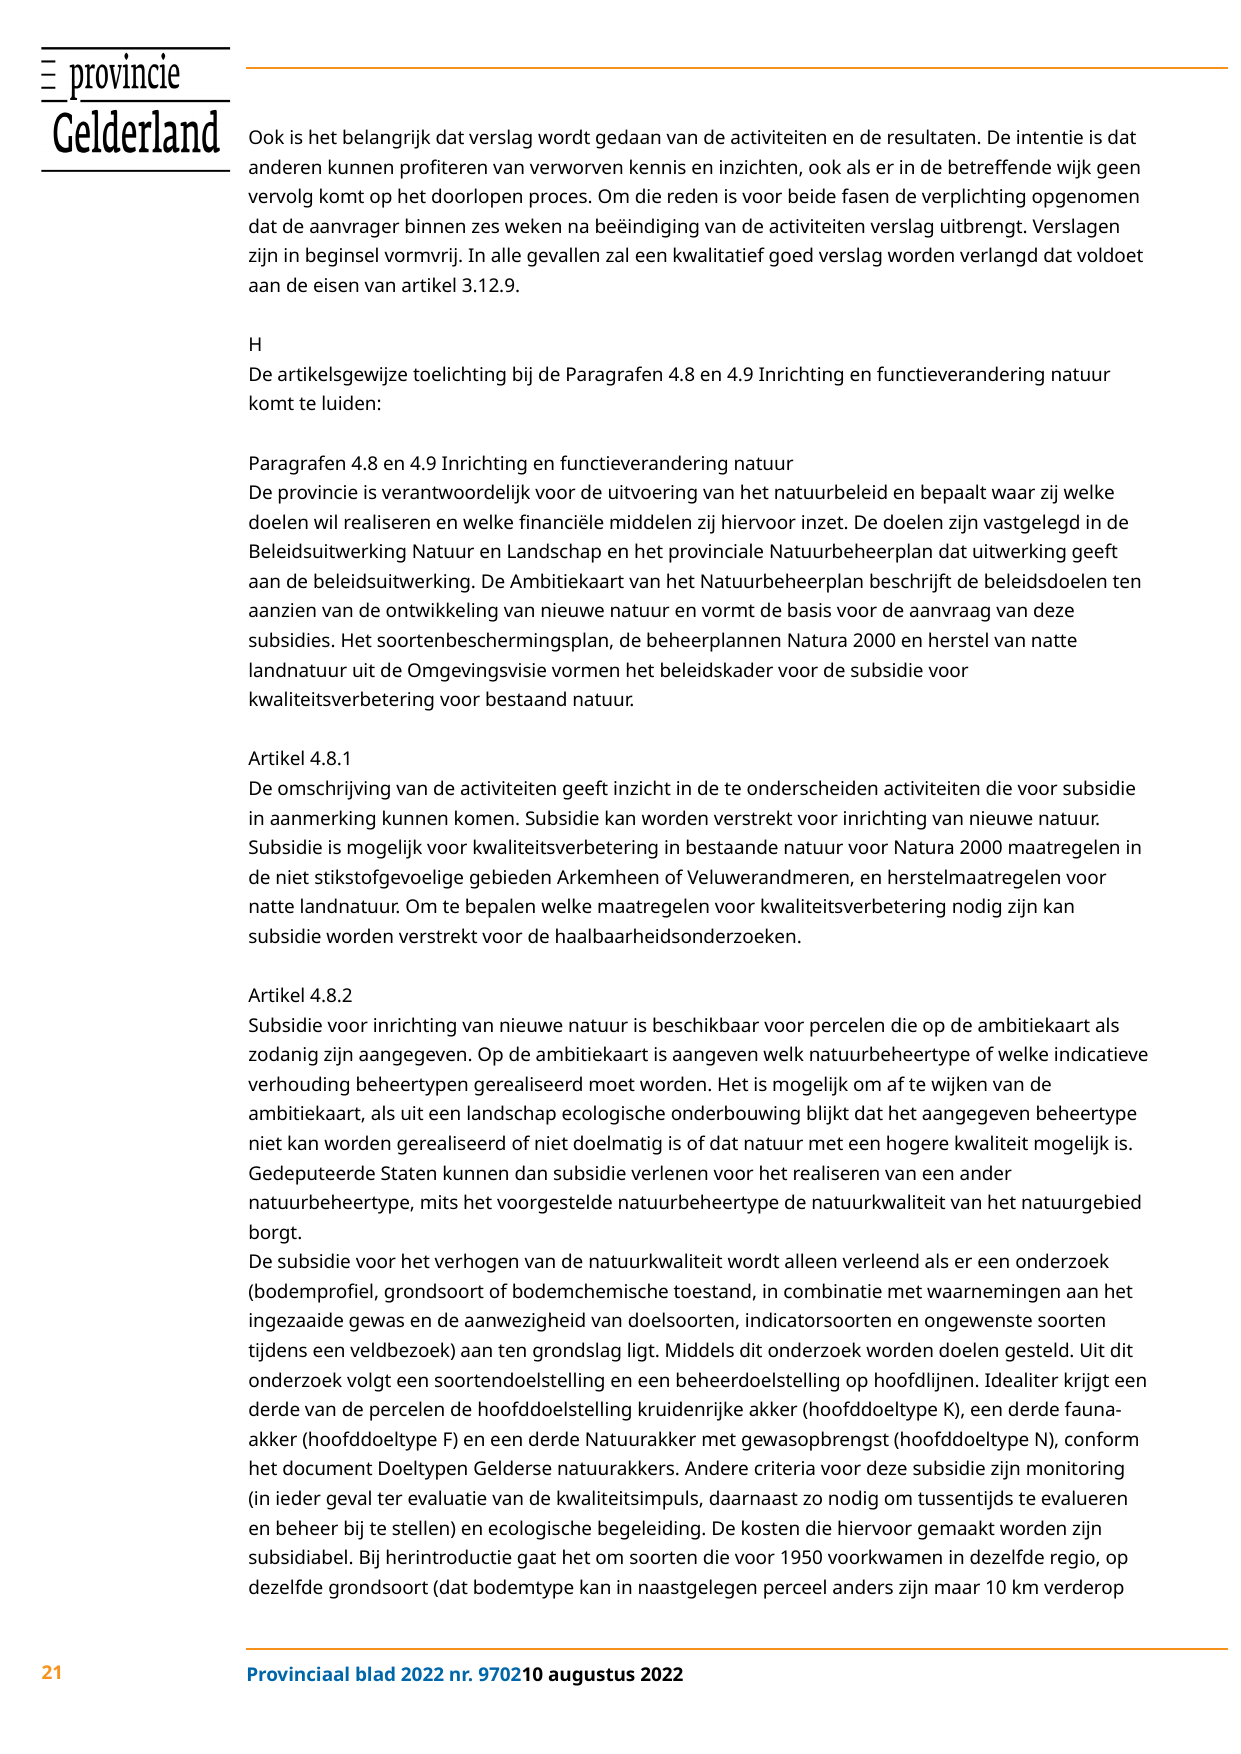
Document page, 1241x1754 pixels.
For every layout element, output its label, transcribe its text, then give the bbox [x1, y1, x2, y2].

text De artikelsgewijze toelichting bij de Paragrafen 4.8 en 4.9 Inrichting en functieverandering natuur komt te luiden: [248, 361, 1152, 416]
picture [41, 47, 231, 172]
text Paragrafen 4.8 en 4.9 Inrichting en functieverandering natuur [248, 450, 1152, 476]
text Subsidie voor inrichting van nieuwe natuur is beschikbaar voor percelen die op de ambitiekaart als zodanig zijn aangegeven. Op de ambitiekaart is aangeven welk natuurbeheertype of welke indicatieve verhouding beheertypen gerealiseerd moet worden. Het is mogelijk om af te wijken van de ambitiekaart, als uit een landschap ecologische onderbouwing blijkt dat het aangegeven beheertype niet kan worden gerealiseerd of niet doelmatig is of dat natuur met een hogere kwaliteit mogelijk is. Gedeputeerde Staten kunnen dan subsidie verlenen voor het realiseren van een ander natuurbeheertype, mits het voorgestelde natuurbeheertype de natuurkwaliteit van het natuurgebied borgt. [248, 1012, 1152, 1245]
text De omschrijving van de activiteiten geeft inzicht in de te onderscheiden activiteiten die voor subsidie in aanmerking kunnen komen. Subsidie kan worden verstrekt voor inrichting van nieuwe natuur. Subsidie is mogelijk voor kwaliteitsverbetering in bestaande natuur voor Natura 2000 maatregelen in de niet stikstofgevoelige gebieden Arkemheen of Veluwerandmeren, en herstelmaatregelen voor natte landnatuur. Om te bepalen welke maatregelen voor kwaliteitsverbetering nodig zijn kan subsidie worden verstrekt voor de haalbaarheidsonderzoeken. [248, 775, 1152, 949]
text Artikel 4.8.1 [248, 746, 1152, 771]
text H [248, 331, 1152, 357]
text Ook is het belangrijk dat verslag wordt gedaan van de activiteiten en de resultaten. De intentie is dat anderen kunnen profiteren van verworven kennis en inzichten, ook als er in de betreffende wijk geen vervolg komt op het doorlopen proces. Om die reden is voor beide fasen de verplichting opgenomen dat de aanvrager binnen zes weken na beëindiging van de activiteiten verslag uitbrengt. Verslagen zijn in beginsel vormvrij. In alle gevallen zal een kwalitatief goed verslag worden verlangd dat voldoet aan de eisen van artikel 3.12.9. [248, 124, 1152, 298]
text De provincie is verantwoordelijk voor de uitvoering van het natuurbeleid en bepaalt waar zij welke doelen wil realiseren en welke financiële middelen zij hiervoor inzet. De doelen zijn vastgelegd in de Beleidsuitwerking Natuur en Landschap en het provinciale Natuurbeheerplan dat uitwerking geeft aan de beleidsuitwerking. De Ambitiekaart van het Natuurbeheerplan beschrijft de beleidsdoelen ten aanzien van de ontwikkeling van nieuwe natuur en vormt de basis voor de aanvraag van deze subsidies. Het soortenbeschermingsplan, de beheerplannen Natura 2000 en herstel van natte landnatuur uit de Omgevingsvisie vormen het beleidskader voor de subsidie voor kwaliteitsverbetering voor bestaand natuur. [248, 479, 1152, 712]
text De subsidie voor het verhogen van de natuurkwaliteit wordt alleen verleend als er een onderzoek (bodemprofiel, grondsoort of bodemchemische toestand, in combinatie met waarnemingen aan het ingezaaide gewas en de aanwezigheid van doelsoorten, indicatorsoorten en ongewenste soorten tijdens een veldbezoek) aan ten grondslag ligt. Middels dit onderzoek worden doelen gesteld. Uit dit onderzoek volgt een soortendoelstelling en een beheerdoelstelling op hoofdlijnen. Idealiter krijgt een derde van de percelen de hoofddoelstelling kruidenrijke akker (hoofddoeltype K), een derde fauna-akker (hoofddoeltype F) en een derde Natuurakker met gewasopbrengst (hoofddoeltype N), conform het document Doeltypen Gelderse natuurakkers. Andere criteria voor deze subsidie zijn monitoring (in ieder geval ter evaluatie van de kwaliteitsimpuls, daarnaast zo nodig om tussentijds te evalueren en beheer bij te stellen) en ecologische begeleiding. De kosten die hiervoor gemaakt worden zijn subsidiabel. Bij herintroductie gaat het om soorten die voor 1950 voorkwamen in dezelfde regio, op dezelfde grondsoort (dat bodemtype kan in naastgelegen perceel anders zijn maar 10 km verderop [248, 1248, 1152, 1600]
text Artikel 4.8.2 [248, 982, 1152, 1008]
